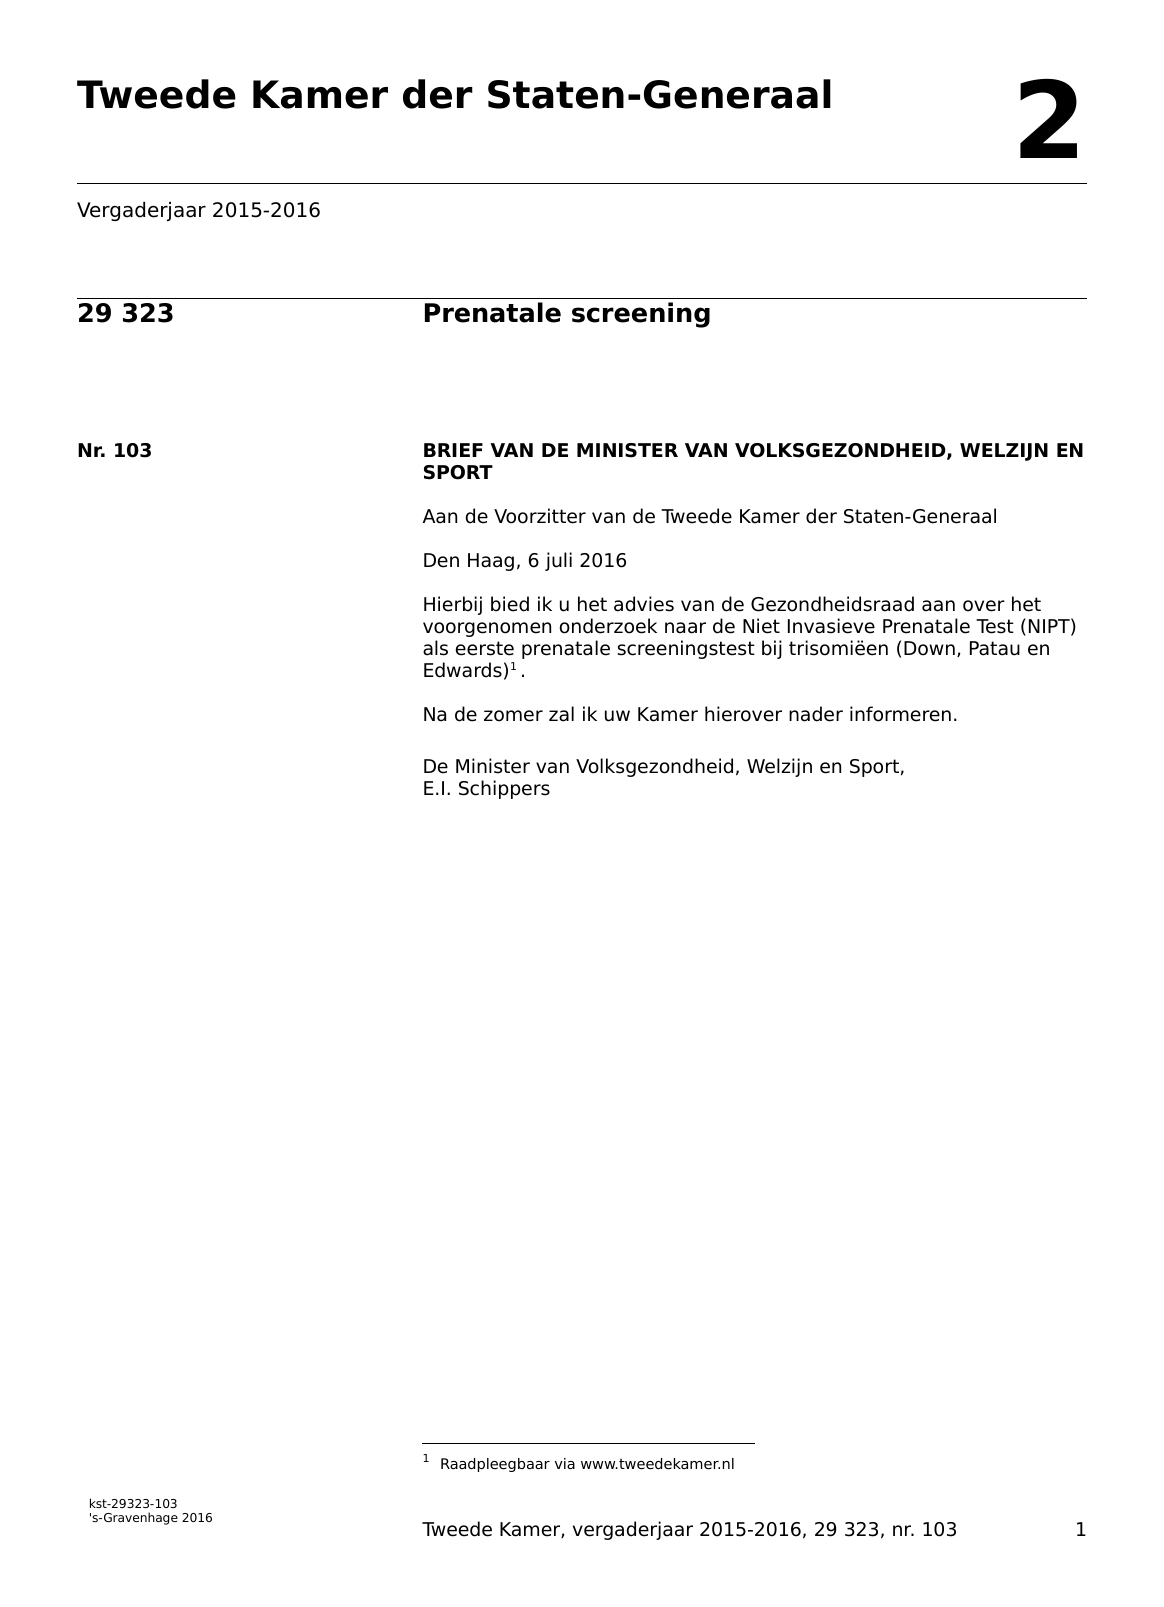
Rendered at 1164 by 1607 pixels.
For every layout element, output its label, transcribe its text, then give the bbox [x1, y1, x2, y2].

text 's-Gravenhage 2016 [88, 1511, 323, 1525]
subtitle 29 323 Prenatale screening [77, 299, 1087, 329]
text De Minister van Volksgezondheid, Welzijn en Sport, E.I. Schippers [422, 756, 1087, 800]
table_header 2 [886, 59, 1087, 183]
text Den Haag, 6 juli 2016 [422, 550, 1087, 572]
text Na de zomer zal ik uw Kamer hierover nader informeren. [422, 704, 1087, 726]
table_header Tweede Kamer der Staten-Generaal [77, 59, 886, 183]
text Raadpleegbaar via www.tweedekamer.nl [422, 1452, 1087, 1474]
text Aan de Voorzitter van de Tweede Kamer der Staten-Generaal [422, 506, 1087, 528]
text Hierbij bied ik u het advies van de Gezondheidsraad aan over het voorgenomen onderzoek naar de Niet Invasieve Prenatale Test (NIPT) als eerste prenatale screeningstest bij trisomiëen (Down, Patau en Edwards). [422, 594, 1087, 682]
table_cell Vergaderjaar 2015-2016 [77, 184, 1087, 298]
subtitle Nr. 103 BRIEF VAN DE MINISTER VAN VOLKSGEZONDHEID, WELZIJN EN SPORT [77, 440, 1087, 484]
text kst-29323-103 [88, 1497, 323, 1511]
